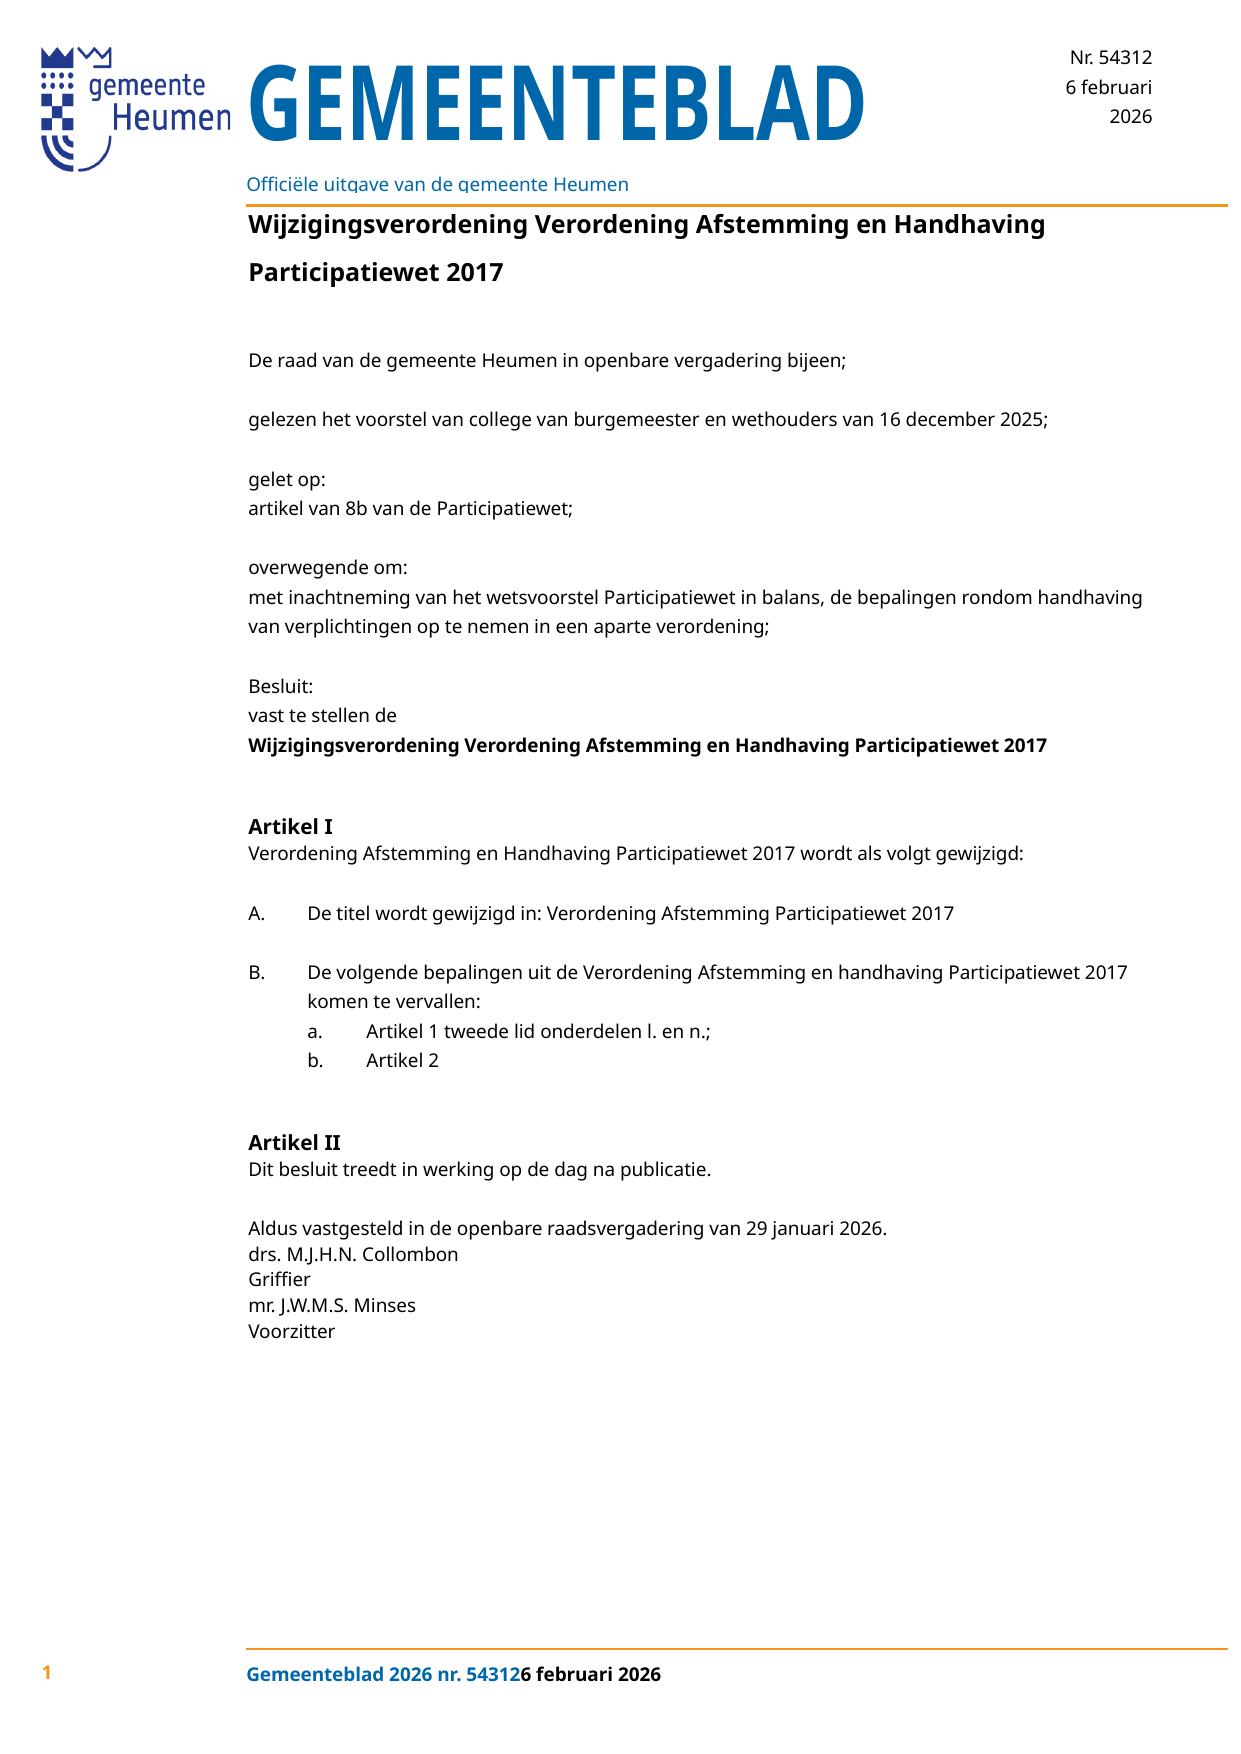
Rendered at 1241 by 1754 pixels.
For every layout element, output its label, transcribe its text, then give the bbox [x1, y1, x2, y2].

text met inachtneming van het wetsvoorstel Participatiewet in balans, de bepalingen rondom handhaving van verplichtingen op te nemen in een aparte verordening; [248, 584, 1152, 639]
text vast te stellen de [248, 702, 1152, 728]
text De raad van de gemeente Heumen in openbare vergadering bijeen; [248, 347, 1152, 373]
list Artikel 2 [307, 1048, 1152, 1073]
text gelezen het voorstel van college van burgemeester en wethouders van 16 december 2025; [248, 407, 1152, 432]
text Griffier [248, 1267, 1152, 1292]
text Besluit: [248, 673, 1152, 699]
text overwegende om: [248, 554, 1152, 580]
text artikel van 8b van de Participatiewet; [248, 495, 1152, 521]
text Wijzigingsverordening Verordening Afstemming en Handhaving Participatiewet 2017 [248, 732, 1152, 758]
text Verordening Afstemming en Handhaving Participatiewet 2017 wordt als volgt gewijzigd: [248, 841, 1152, 866]
text mr. J.W.M.S. Minses [248, 1292, 1152, 1318]
text Aldus vastgesteld in de openbare raadsvergadering van 29 januari 2026. [248, 1215, 1152, 1241]
list De titel wordt gewijzigd in: Verordening Afstemming Participatiewet 2017 [248, 900, 1152, 925]
text Artikel II [248, 1128, 1152, 1156]
text drs. M.J.H.N. Collombon [248, 1241, 1152, 1267]
list De volgende bepalingen uit de Verordening Afstemming en handhaving Participatiewet 2017 komen te vervallen: [248, 959, 1152, 1014]
text Wijzigingsverordening Verordening Afstemming en Handhaving Participatiewet 2017 [248, 207, 1152, 288]
picture [41, 47, 231, 172]
text gelet op: [248, 466, 1152, 492]
text Artikel I [248, 812, 1152, 841]
text Dit besluit treedt in werking op de dag na publicatie. [248, 1156, 1152, 1182]
list Artikel 1 tweede lid onderdelen l. en n.; [307, 1018, 1152, 1044]
text Voorzitter [248, 1318, 1152, 1344]
